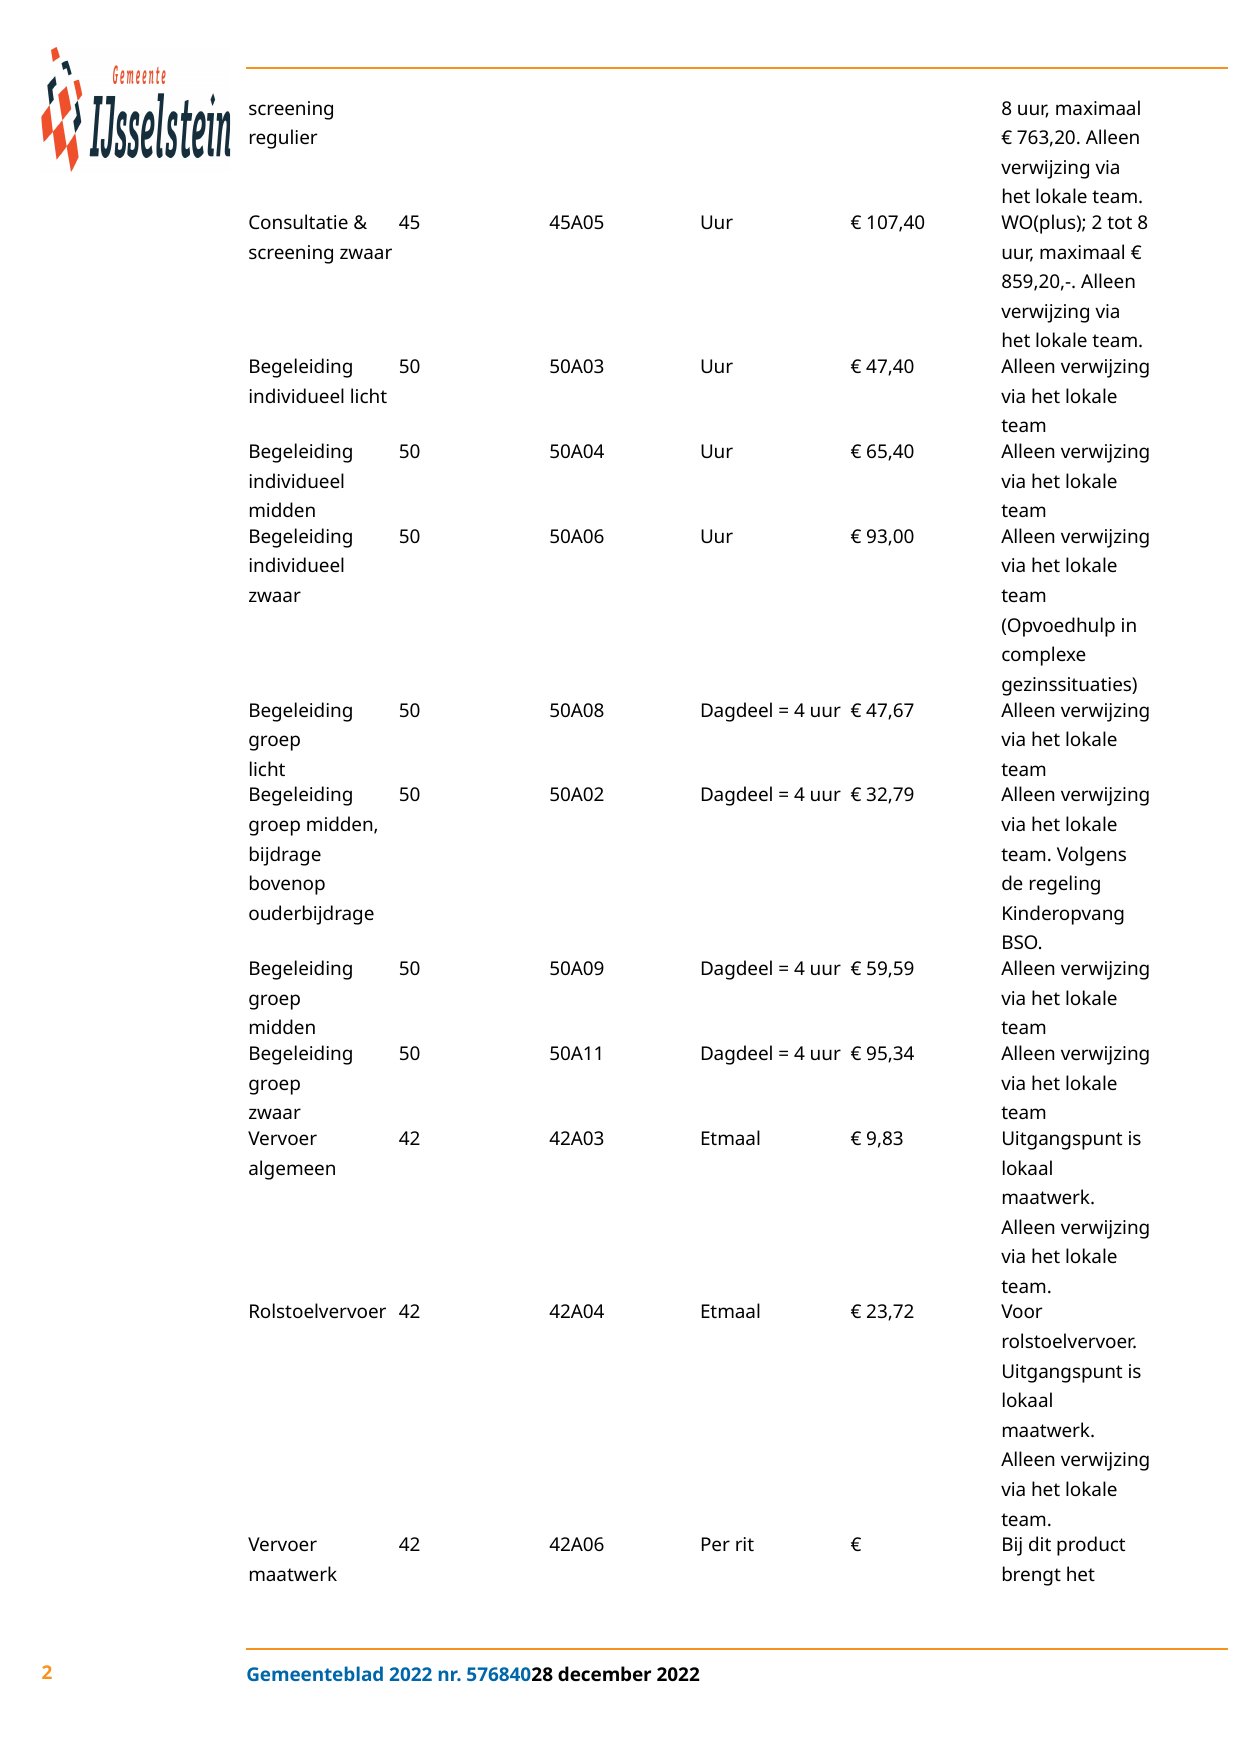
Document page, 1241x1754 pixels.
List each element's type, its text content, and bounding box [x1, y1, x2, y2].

table_cell Alleen verwijzing via het lokale team [1001, 955, 1152, 1040]
table_cell 42A06 [549, 1532, 700, 1587]
table_cell Uur [700, 523, 850, 697]
table_cell [399, 95, 549, 209]
table_cell Rolstoelvervoer [248, 1299, 398, 1532]
table_cell Alleen verwijzing via het lokale team [1001, 1040, 1152, 1125]
table_cell Vervoer maatwerk [248, 1532, 398, 1587]
table_cell 50 [399, 353, 549, 438]
table_cell [700, 95, 850, 209]
table_cell 50 [399, 955, 549, 1040]
table_cell Etmaal [700, 1299, 850, 1532]
table_cell Per rit [700, 1532, 850, 1587]
table_cell € 59,59 [850, 955, 1001, 1040]
table_cell Begeleiding individueel midden [248, 438, 398, 523]
table_cell Voor rolstoelvervoer. Uitgangspunt is lokaal maatwerk. Alleen verwijzing via het lokale team. [1001, 1299, 1152, 1532]
table_cell WO(plus); 2 tot 8 uur, maximaal € 859,20,-. Alleen verwijzing via het lokale team. [1001, 209, 1152, 353]
table_cell Begeleiding groep licht [248, 697, 398, 782]
table_cell Alleen verwijzing via het lokale team [1001, 438, 1152, 523]
table_cell Alleen verwijzing via het lokale team [1001, 353, 1152, 438]
table_cell 50 [399, 782, 549, 955]
table_cell Uur [700, 438, 850, 523]
table_cell € [850, 1532, 1001, 1587]
table_cell € 32,79 [850, 782, 1001, 955]
table_cell Dagdeel = 4 uur [700, 955, 850, 1040]
table_cell 50A06 [549, 523, 700, 697]
table_cell Alleen verwijzing via het lokale team (Opvoedhulp in complexe gezinssituaties) [1001, 523, 1152, 697]
table_cell 50A11 [549, 1040, 700, 1125]
table_cell 8 uur, maximaal € 763,20. Alleen verwijzing via het lokale team. [1001, 95, 1152, 209]
table_cell 50 [399, 1040, 549, 1125]
table_cell 50A09 [549, 955, 700, 1040]
table_cell 50A04 [549, 438, 700, 523]
table_cell € 9,83 [850, 1125, 1001, 1299]
table_cell 50 [399, 697, 549, 782]
table_cell Begeleiding individueel licht [248, 353, 398, 438]
table_cell Bij dit product brengt het [1001, 1532, 1152, 1587]
table_cell Uur [700, 209, 850, 353]
table_cell € 93,00 [850, 523, 1001, 697]
table_cell Dagdeel = 4 uur [700, 1040, 850, 1125]
table_cell Consultatie & screening zwaar [248, 209, 398, 353]
table_cell 42A03 [549, 1125, 700, 1299]
table_cell Begeleiding individueel zwaar [248, 523, 398, 697]
table_cell 42 [399, 1532, 549, 1587]
table_cell Begeleiding groep zwaar [248, 1040, 398, 1125]
table_cell screening regulier [248, 95, 398, 209]
table_cell 50A02 [549, 782, 700, 955]
table_cell 50 [399, 438, 549, 523]
table_cell € 23,72 [850, 1299, 1001, 1532]
picture [41, 47, 231, 172]
table_cell € 65,40 [850, 438, 1001, 523]
table_cell Dagdeel = 4 uur [700, 697, 850, 782]
table_cell Uitgangspunt is lokaal maatwerk. Alleen verwijzing via het lokale team. [1001, 1125, 1152, 1299]
table_cell Begeleiding groep midden, bijdrage bovenop ouderbijdrage [248, 782, 398, 955]
table_cell € 47,67 [850, 697, 1001, 782]
table_cell 50A03 [549, 353, 700, 438]
table_cell Dagdeel = 4 uur [700, 782, 850, 955]
table_cell Uur [700, 353, 850, 438]
table_cell € 107,40 [850, 209, 1001, 353]
table_cell 42A04 [549, 1299, 700, 1532]
table_cell [549, 95, 700, 209]
table_cell 45A05 [549, 209, 700, 353]
table_cell 45 [399, 209, 549, 353]
table_cell € 47,40 [850, 353, 1001, 438]
table_cell Alleen verwijzing via het lokale team. Volgens de regeling Kinderopvang BSO. [1001, 782, 1152, 955]
table_cell Begeleiding groep midden [248, 955, 398, 1040]
table_cell 42 [399, 1125, 549, 1299]
table_cell 50 [399, 523, 549, 697]
table_cell € 95,34 [850, 1040, 1001, 1125]
table_cell Vervoer algemeen [248, 1125, 398, 1299]
table_cell Alleen verwijzing via het lokale team [1001, 697, 1152, 782]
table_cell 42 [399, 1299, 549, 1532]
table_cell 50A08 [549, 697, 700, 782]
table_cell [850, 95, 1001, 209]
table_cell Etmaal [700, 1125, 850, 1299]
